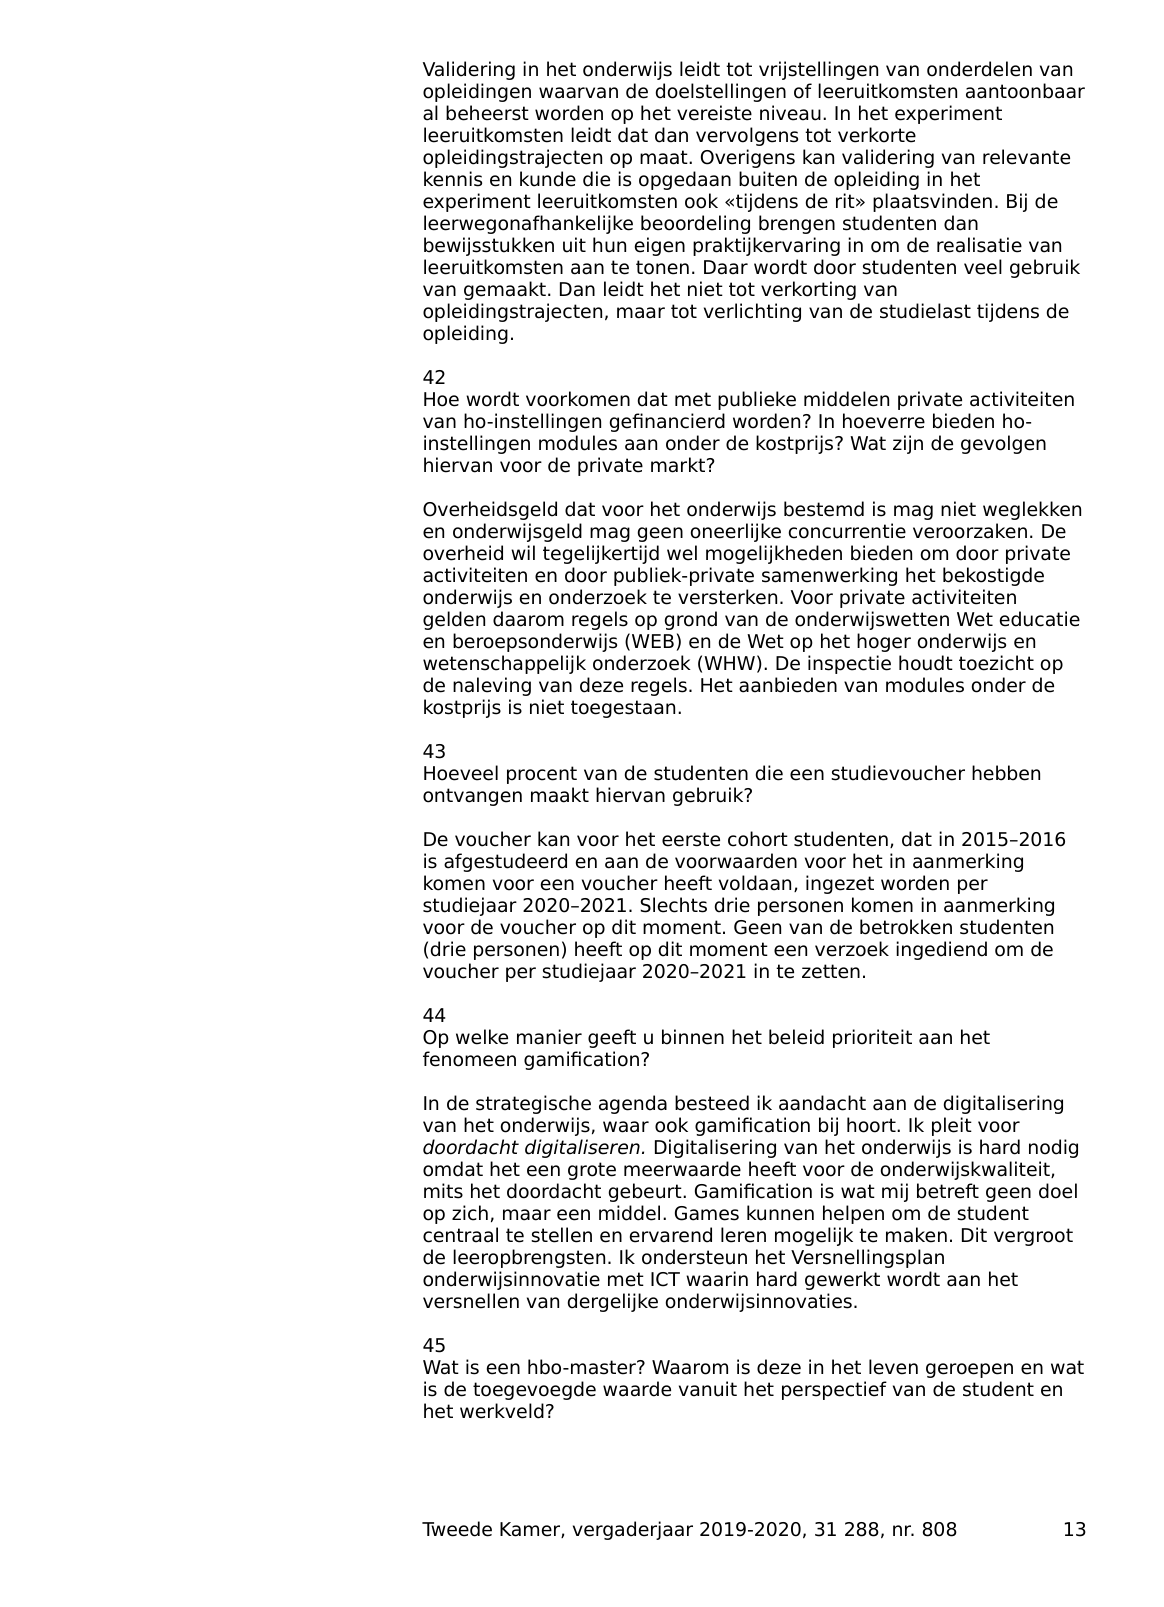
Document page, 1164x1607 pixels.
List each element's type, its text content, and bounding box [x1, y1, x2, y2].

text De voucher kan voor het eerste cohort studenten, dat in 2015–2016 is afgestudeerd en aan de voorwaarden voor het in aanmerking komen voor een voucher heeft voldaan, ingezet worden per studiejaar 2020–2021. Slechts drie personen komen in aanmerking voor de voucher op dit moment. Geen van de betrokken studenten (drie personen) heeft op dit moment een verzoek ingediend om de voucher per studiejaar 2020–2021 in te zetten. [422, 829, 1087, 983]
text Overheidsgeld dat voor het onderwijs bestemd is mag niet weglekken en onderwijsgeld mag geen oneerlijke concurrentie veroorzaken. De overheid wil tegelijkertijd wel mogelijkheden bieden om door private activiteiten en door publiek-private samenwerking het bekostigde onderwijs en onderzoek te versterken. Voor private activiteiten gelden daarom regels op grond van de onderwijswetten Wet educatie en beroepsonderwijs (WEB) en de Wet op het hoger onderwijs en wetenschappelijk onderzoek (WHW). De inspectie houdt toezicht op de naleving van deze regels. Het aanbieden van modules onder de kostprijs is niet toegestaan. [422, 499, 1087, 719]
text 43 [422, 741, 1087, 763]
text In de strategische agenda besteed ik aandacht aan de digitalisering van het onderwijs, waar ook gamification bij hoort. Ik pleit voor doordacht digitaliseren. Digitalisering van het onderwijs is hard nodig omdat het een grote meerwaarde heeft voor de onderwijskwaliteit, mits het doordacht gebeurt. Gamification is wat mij betreft geen doel op zich, maar een middel. Games kunnen helpen om de student centraal te stellen en ervarend leren mogelijk te maken. Dit vergroot de leeropbrengsten. Ik ondersteun het Versnellingsplan onderwijsinnovatie met ICT waarin hard gewerkt wordt aan het versnellen van dergelijke onderwijsinnovaties. [422, 1093, 1087, 1313]
text Hoeveel procent van de studenten die een studievoucher hebben ontvangen maakt hiervan gebruik? [422, 763, 1087, 807]
text Op welke manier geeft u binnen het beleid prioriteit aan het fenomeen gamification? [422, 1027, 1087, 1071]
text Validering in het onderwijs leidt tot vrijstellingen van onderdelen van opleidingen waarvan de doelstellingen of leeruitkomsten aantoonbaar al beheerst worden op het vereiste niveau. In het experiment leeruitkomsten leidt dat dan vervolgens tot verkorte opleidingstrajecten op maat. Overigens kan validering van relevante kennis en kunde die is opgedaan buiten de opleiding in het experiment leeruitkomsten ook «tijdens de rit» plaatsvinden. Bij de leerwegonafhankelijke beoordeling brengen studenten dan bewijsstukken uit hun eigen praktijkervaring in om de realisatie van leeruitkomsten aan te tonen. Daar wordt door studenten veel gebruik van gemaakt. Dan leidt het niet tot verkorting van opleidingstrajecten, maar tot verlichting van de studielast tijdens de opleiding. [422, 59, 1087, 345]
text Wat is een hbo-master? Waarom is deze in het leven geroepen en wat is de toegevoegde waarde vanuit het perspectief van de student en het werkveld? [422, 1357, 1087, 1423]
text 45 [422, 1335, 1087, 1357]
text 42 [422, 367, 1087, 389]
text Hoe wordt voorkomen dat met publieke middelen private activiteiten van ho-instellingen gefinancierd worden? In hoeverre bieden ho-instellingen modules aan onder de kostprijs? Wat zijn de gevolgen hiervan voor de private markt? [422, 389, 1087, 477]
text 44 [422, 1005, 1087, 1027]
